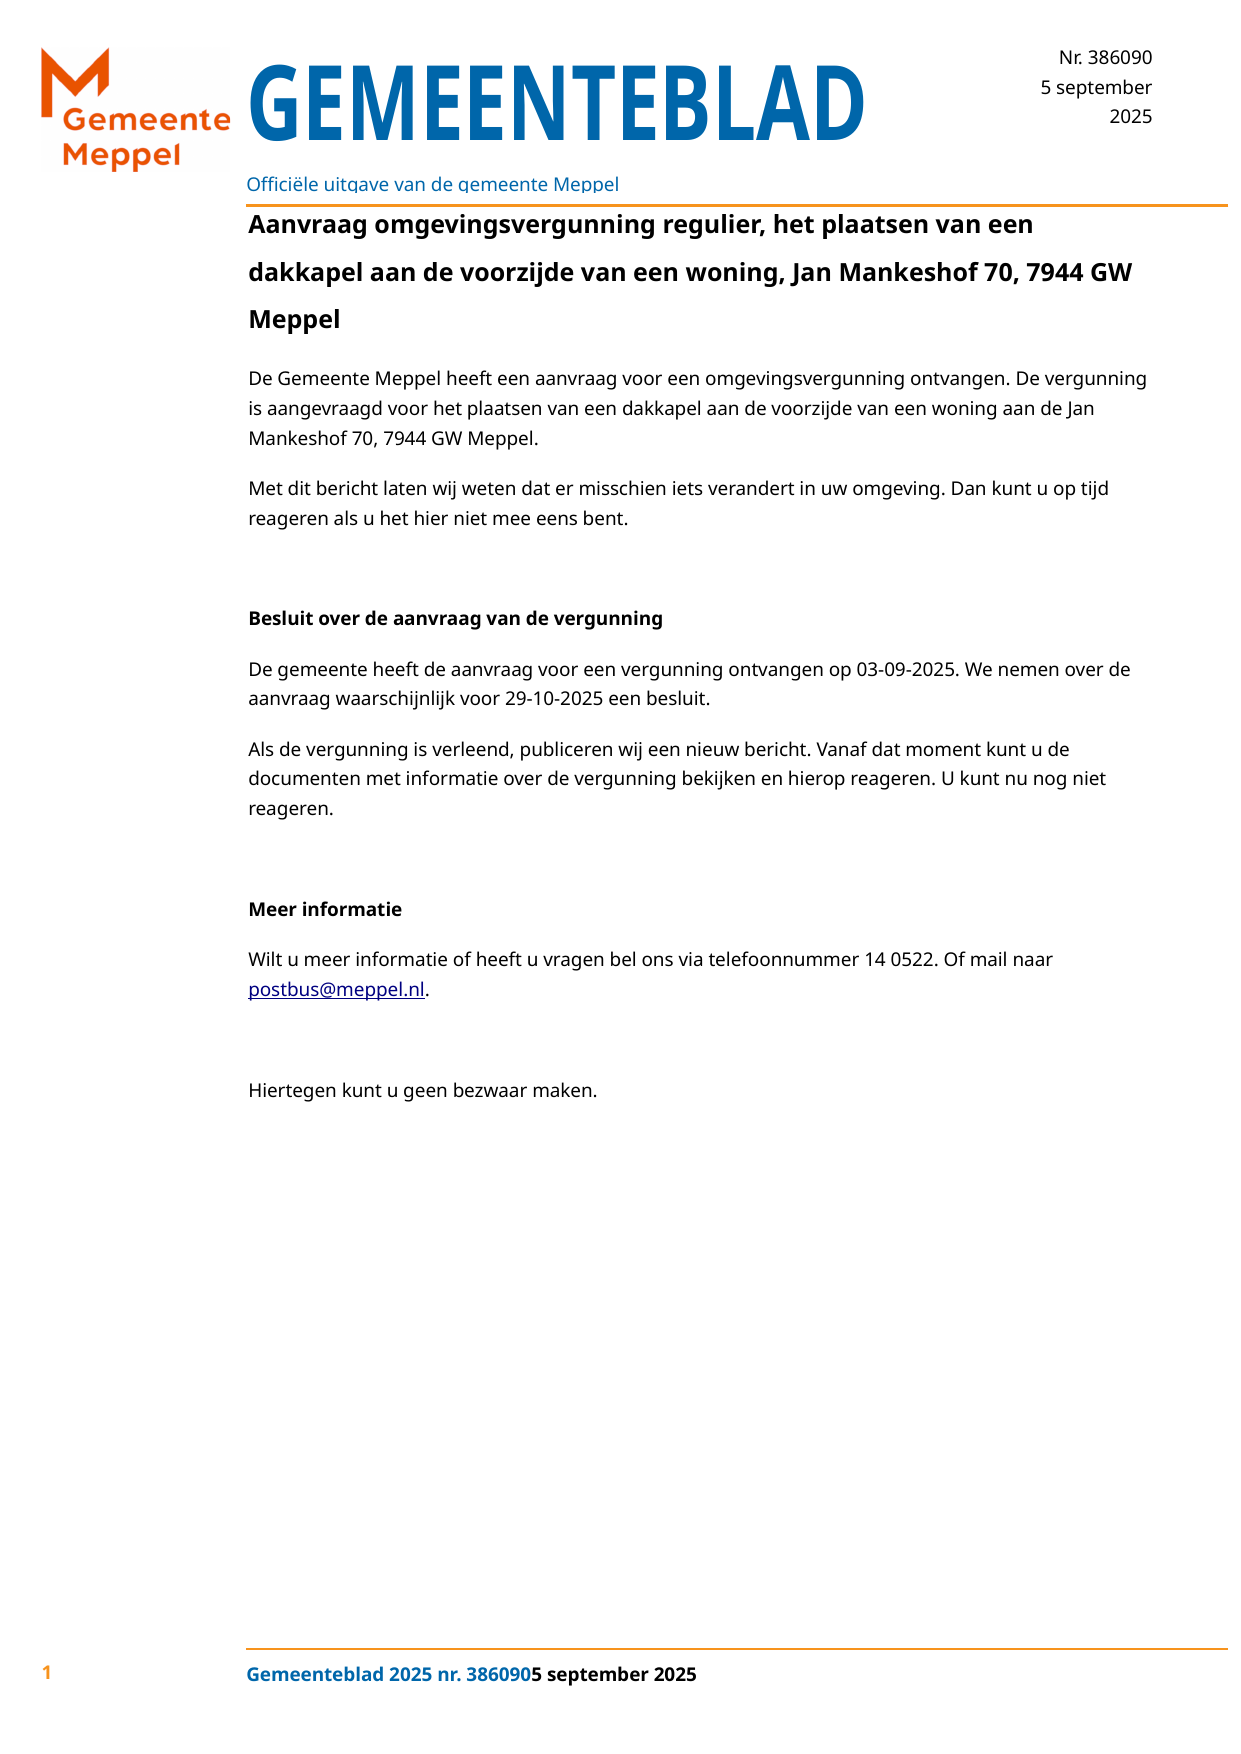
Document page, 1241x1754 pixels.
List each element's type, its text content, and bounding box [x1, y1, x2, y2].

text Hiertegen kunt u geen bezwaar maken. [248, 1077, 1152, 1102]
text Aanvraag omgevingsvergunning regulier, het plaatsen van een dakkapel aan de voorzijde van een woning, Jan Mankeshof 70, 7944 GW Meppel [248, 207, 1152, 336]
text Meer informatie [248, 896, 1152, 922]
text De gemeente heeft de aanvraag voor een vergunning ontvangen op 03-09-2025. We nemen over de aanvraag waarschijnlijk voor 29-10-2025 een besluit. [248, 656, 1152, 711]
text Met dit bericht laten wij weten dat er misschien iets verandert in uw omgeving. Dan kunt u op tijd reageren als u het hier niet mee eens bent. [248, 475, 1152, 530]
text De Gemeente Meppel heeft een aanvraag voor een omgevingsvergunning ontvangen. De vergunning is aangevraagd voor het plaatsen van een dakkapel aan de voorzijde van een woning aan de Jan Mankeshof 70, 7944 GW Meppel. [248, 366, 1152, 450]
picture [41, 47, 231, 172]
text Als de vergunning is verleend, publiceren wij een nieuw bericht. Vanaf dat moment kunt u de documenten met informatie over de vergunning bekijken en hierop reageren. U kunt nu nog niet reageren. [248, 736, 1152, 821]
text Besluit over de aanvraag van de vergunning [248, 606, 1152, 631]
text Wilt u meer informatie of heeft u vragen bel ons via telefoonnummer 14 0522. Of mail naar postbus@meppel.nl. [248, 946, 1152, 1002]
